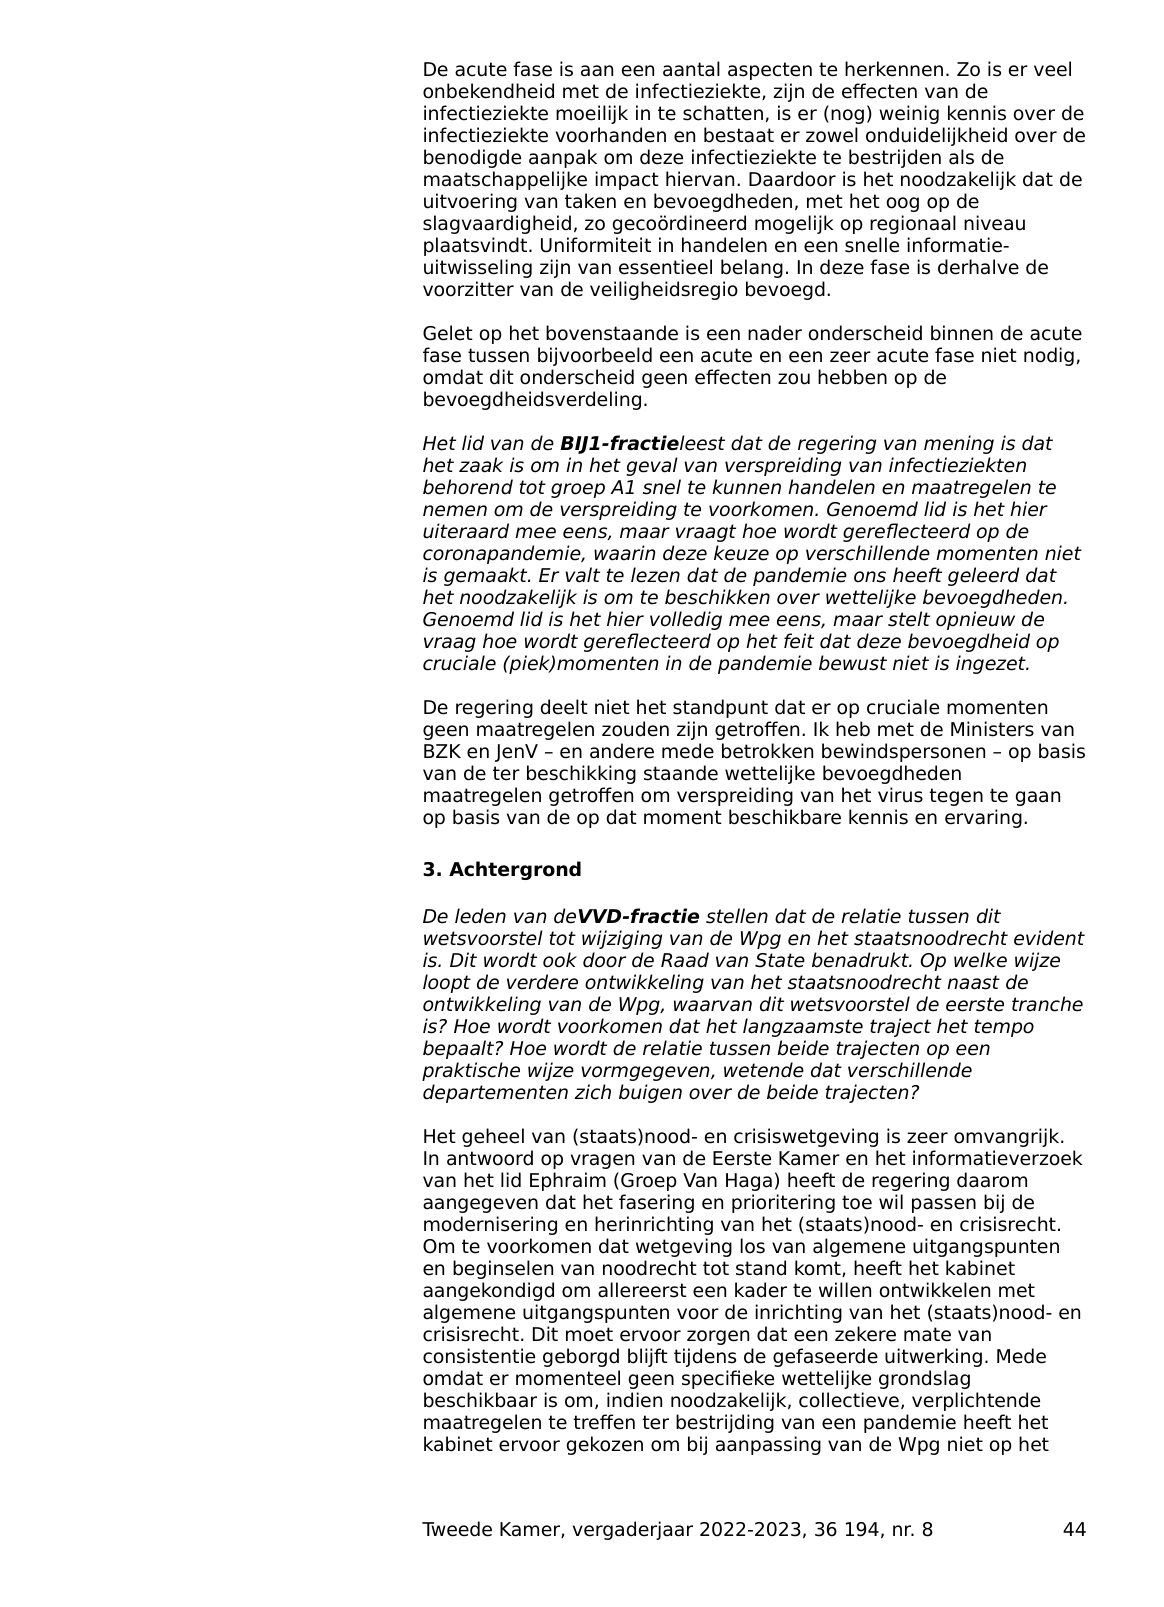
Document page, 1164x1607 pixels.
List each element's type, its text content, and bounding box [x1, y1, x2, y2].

subtitle 3. Achtergrond [422, 859, 1087, 881]
text Gelet op het bovenstaande is een nader onderscheid binnen de acute fase tussen bijvoorbeeld een acute en een zeer acute fase niet nodig, omdat dit onderscheid geen effecten zou hebben op de bevoegdheidsverdeling. [422, 323, 1087, 411]
text Het geheel van (staats)nood- en crisiswetgeving is zeer omvangrijk. In antwoord op vragen van de Eerste Kamer en het informatieverzoek van het lid Ephraim (Groep Van Haga) heeft de regering daarom aangegeven dat het fasering en prioritering toe wil passen bij de modernisering en herinrichting van het (staats)nood- en crisisrecht. Om te voorkomen dat wetgeving los van algemene uitgangspunten en beginselen van noodrecht tot stand komt, heeft het kabinet aangekondigd om allereerst een kader te willen ontwikkelen met algemene uitgangspunten voor de inrichting van het (staats)nood- en crisisrecht. Dit moet ervoor zorgen dat een zekere mate van consistentie geborgd blijft tijdens de gefaseerde uitwerking. Mede omdat er momenteel geen specifieke wettelijke grondslag beschikbaar is om, indien noodzakelijk, collectieve, verplichtende maatregelen te treffen ter bestrijding van een pandemie heeft het kabinet ervoor gekozen om bij aanpassing van de Wpg niet op het [422, 1126, 1087, 1456]
text De regering deelt niet het standpunt dat er op cruciale momenten geen maatregelen zouden zijn getroffen. Ik heb met de Ministers van BZK en JenV – en andere mede betrokken bewindspersonen – op basis van de ter beschikking staande wettelijke bevoegdheden maatregelen getroffen om verspreiding van het virus tegen te gaan op basis van de op dat moment beschikbare kennis en ervaring. [422, 697, 1087, 829]
text De leden van deVVD-fractie stellen dat de relatie tussen dit wetsvoorstel tot wijziging van de Wpg en het staatsnoodrecht evident is. Dit wordt ook door de Raad van State benadrukt. Op welke wijze loopt de verdere ontwikkeling van het staatsnoodrecht naast de ontwikkeling van de Wpg, waarvan dit wetsvoorstel de eerste tranche is? Hoe wordt voorkomen dat het langzaamste traject het tempo bepaalt? Hoe wordt de relatie tussen beide trajecten op een praktische wijze vormgegeven, wetende dat verschillende departementen zich buigen over de beide trajecten? [422, 906, 1087, 1104]
text De acute fase is aan een aantal aspecten te herkennen. Zo is er veel onbekendheid met de infectieziekte, zijn de effecten van de infectieziekte moeilijk in te schatten, is er (nog) weinig kennis over de infectieziekte voorhanden en bestaat er zowel onduidelijkheid over de benodigde aanpak om deze infectieziekte te bestrijden als de maatschappelijke impact hiervan. Daardoor is het noodzakelijk dat de uitvoering van taken en bevoegdheden, met het oog op de slagvaardigheid, zo gecoördineerd mogelijk op regionaal niveau plaatsvindt. Uniformiteit in handelen en een snelle informatie-uitwisseling zijn van essentieel belang. In deze fase is derhalve de voorzitter van de veiligheidsregio bevoegd. [422, 59, 1087, 301]
text Het lid van de BIJ1-fractieleest dat de regering van mening is dat het zaak is om in het geval van verspreiding van infectieziekten behorend tot groep A1 snel te kunnen handelen en maatregelen te nemen om de verspreiding te voorkomen. Genoemd lid is het hier uiteraard mee eens, maar vraagt hoe wordt gereflecteerd op de coronapandemie, waarin deze keuze op verschillende momenten niet is gemaakt. Er valt te lezen dat de pandemie ons heeft geleerd dat het noodzakelijk is om te beschikken over wettelijke bevoegdheden. Genoemd lid is het hier volledig mee eens, maar stelt opnieuw de vraag hoe wordt gereflecteerd op het feit dat deze bevoegdheid op cruciale (piek)momenten in de pandemie bewust niet is ingezet. [422, 433, 1087, 675]
